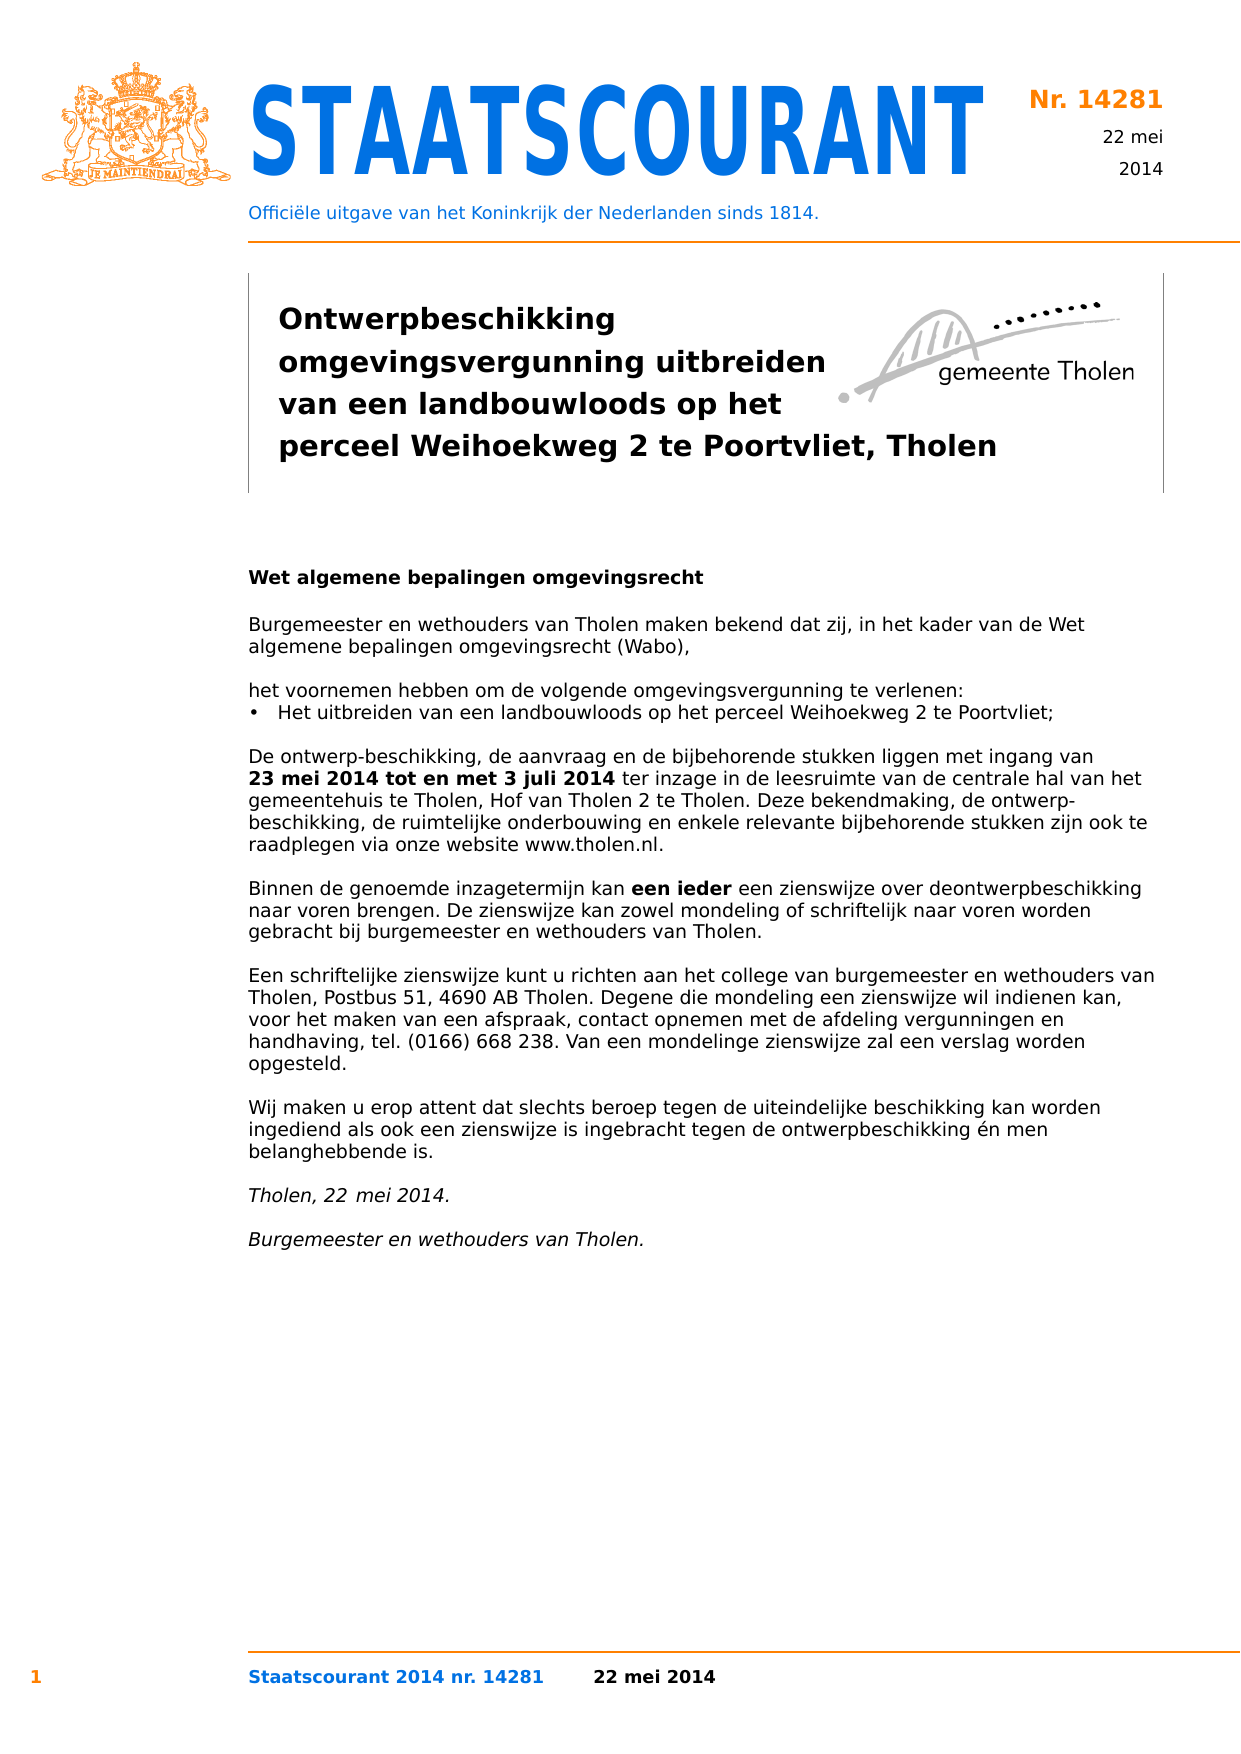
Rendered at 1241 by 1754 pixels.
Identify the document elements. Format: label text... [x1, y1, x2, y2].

text het voornemen hebben om de volgende omgevingsvergunning te verlenen: [248, 680, 1163, 702]
text Een schriftelijke zienswijze kunt u richten aan het college van burgemeester en wethouders van Tholen, Postbus 51, 4690 AB Tholen. Degene die mondeling een zienswijze wil indienen kan, voor het maken van een afspraak, contact opnemen met de afdeling vergunningen en handhaving, tel. (0166) 668 238. Van een mondelinge zienswijze zal een verslag worden opgesteld. [248, 965, 1163, 1075]
subtitle Wet algemene bepalingen omgevingsrecht [248, 567, 1163, 589]
text Burgemeester en wethouders van Tholen maken bekend dat zij, in het kader van de Wet algemene bepalingen omgevingsrecht (Wabo), [248, 614, 1163, 658]
table_cell 2014 [998, 153, 1240, 203]
table_cell 22 mei [998, 121, 1240, 153]
text • Het uitbreiden van een landbouwloods op het perceel Weihoekweg 2 te Poortvliet; [248, 702, 1163, 724]
table_header Nr. 14281 [998, 62, 1240, 121]
text Burgemeester en wethouders van Tholen. [248, 1229, 1163, 1251]
table_header [25, 62, 248, 241]
text Binnen de genoemde inzagetermijn kan een ieder een zienswijze over deontwerpbeschikking naar voren brengen. De zienswijze kan zowel mondeling of schriftelijk naar voren worden gebracht bij burgemeester en wethouders van Tholen. [248, 877, 1163, 943]
table_cell Officiële uitgave van het Koninkrijk der Nederlanden sinds 1814. [248, 203, 1240, 241]
picture [838, 302, 1134, 403]
text Wij maken u erop attent dat slechts beroep tegen de uiteindelijke beschikking kan worden ingediend als ook een zienswijze is ingebracht tegen de ontwerpbeschikking én men belanghebbende is. [248, 1097, 1163, 1163]
picture [41, 62, 231, 186]
text De ontwerp-beschikking, de aanvraag en de bijbehorende stukken liggen met ingang van 23 mei 2014 tot en met 3 juli 2014 ter inzage in de leesruimte van de centrale hal van het gemeentehuis te Tholen, Hof van Tholen 2 te Tholen. Deze bekendmaking, de ontwerp-beschikking, de ruimtelijke onderbouwing en enkele relevante bijbehorende stukken zijn ook te raadplegen via onze website www.tholen.nl. [248, 746, 1163, 856]
table_header STAATSCOURANT [248, 62, 998, 203]
text Tholen, 22 mei 2014. [248, 1185, 1163, 1207]
subtitle Ontwerpbeschikking omgevingsvergunning uitbreiden van een landbouwloods op het perceel Weihoekweg 2 te Poortvliet, Tholen [249, 273, 1163, 493]
